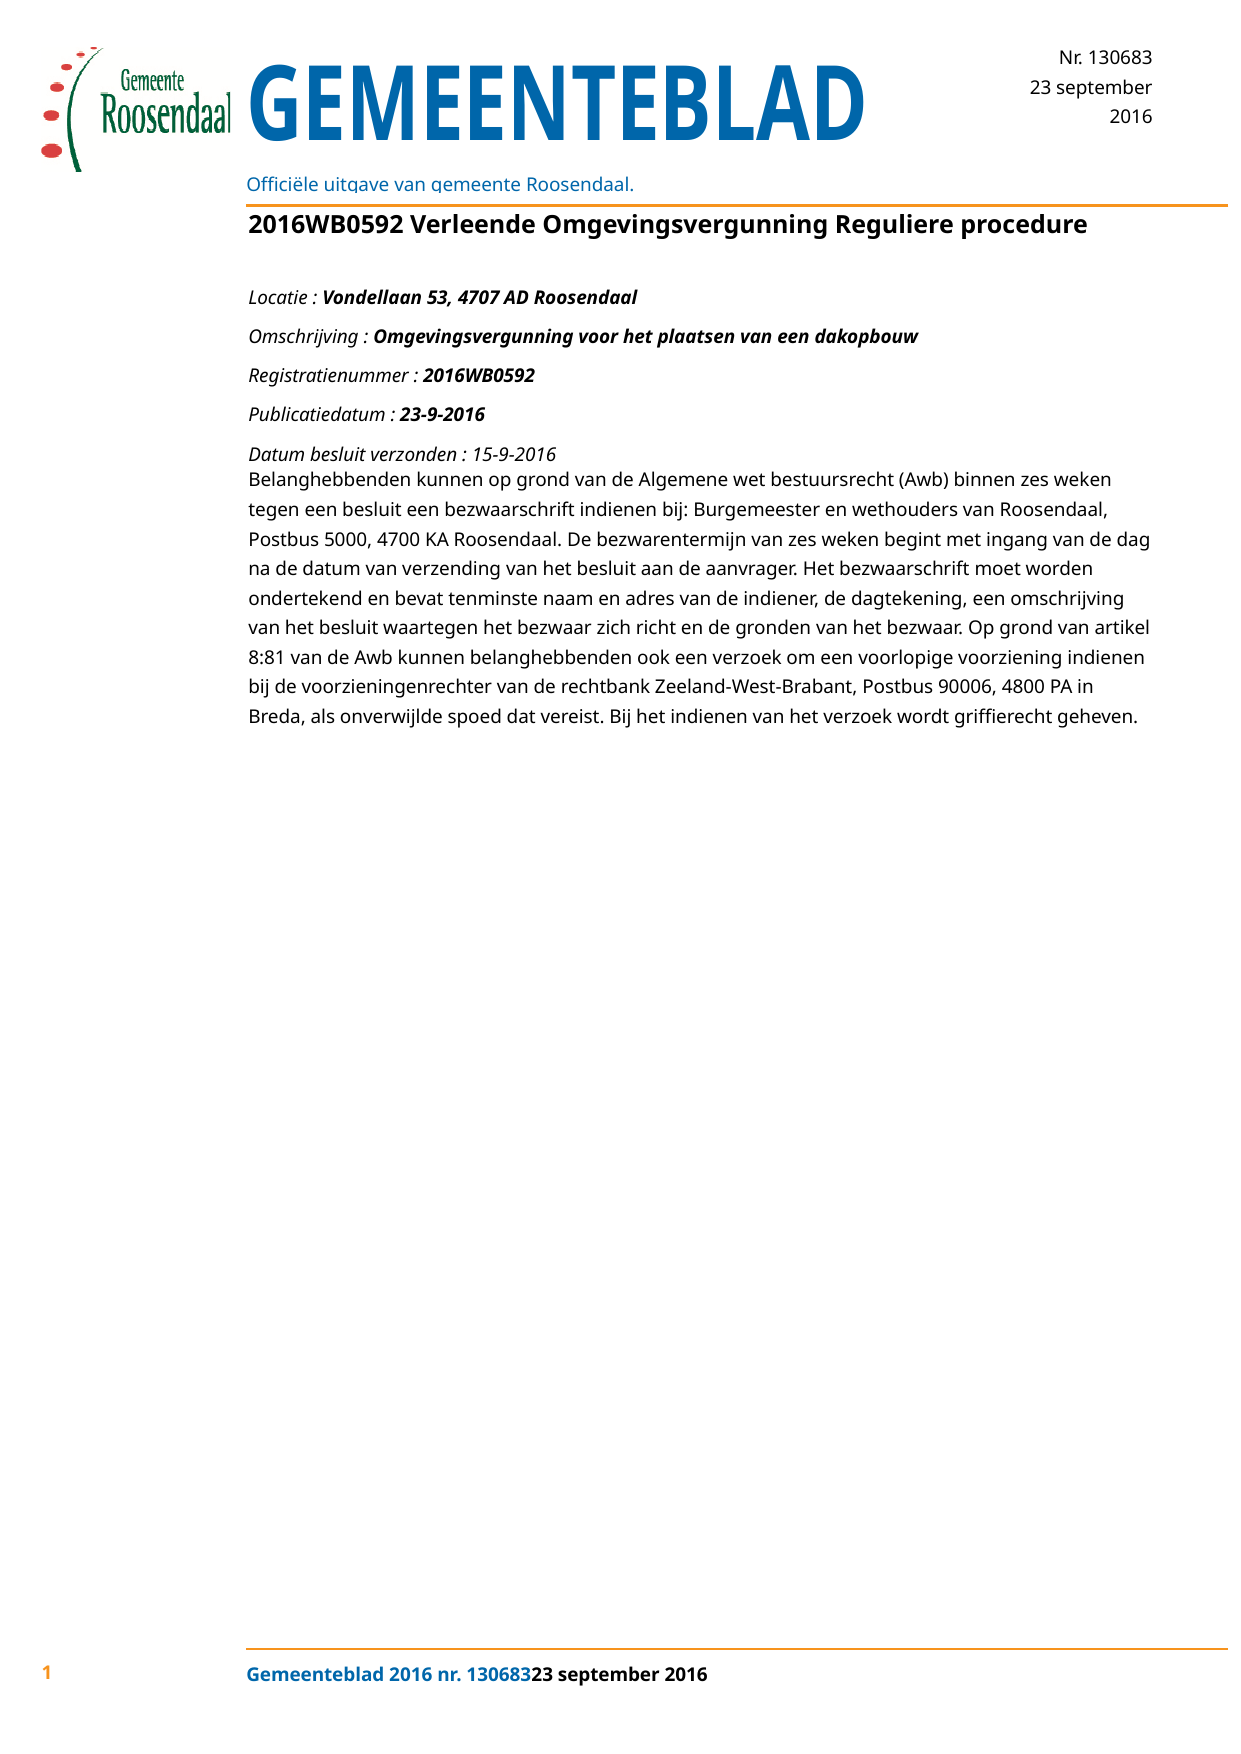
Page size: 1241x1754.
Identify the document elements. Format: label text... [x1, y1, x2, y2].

text Datum besluit verzonden : 15-9-2016 [248, 441, 1152, 467]
text Registratienummer : 2016WB0592 [248, 362, 1152, 388]
text 2016WB0592 Verleende Omgevingsvergunning Reguliere procedure [248, 207, 1152, 241]
text Publicatiedatum : 23-9-2016 [248, 402, 1152, 427]
text Locatie : Vondellaan 53, 4707 AD Roosendaal [248, 284, 1152, 309]
text Belanghebbenden kunnen op grond van de Algemene wet bestuursrecht (Awb) binnen zes weken tegen een besluit een bezwaarschrift indienen bij: Burgemeester en wethouders van Roosendaal, Postbus 5000, 4700 KA Roosendaal. De bezwarentermijn van zes weken begint met ingang van de dag na de datum van verzending van het besluit aan de aanvrager. Het bezwaarschrift moet worden ondertekend en bevat tenminste naam en adres van de indiener, de dagtekening, een omschrijving van het besluit waartegen het bezwaar zich richt en de gronden van het bezwaar. Op grond van artikel 8:81 van de Awb kunnen belanghebbenden ook een verzoek om een voorlopige voorziening indienen bij de voorzieningenrechter van de rechtbank Zeeland-West-Brabant, Postbus 90006, 4800 PA in Breda, als onverwijlde spoed dat vereist. Bij het indienen van het verzoek wordt griffierecht geheven. [248, 467, 1152, 729]
picture [41, 47, 231, 172]
text Omschrijving : Omgevingsvergunning voor het plaatsen van een dakopbouw [248, 323, 1152, 349]
